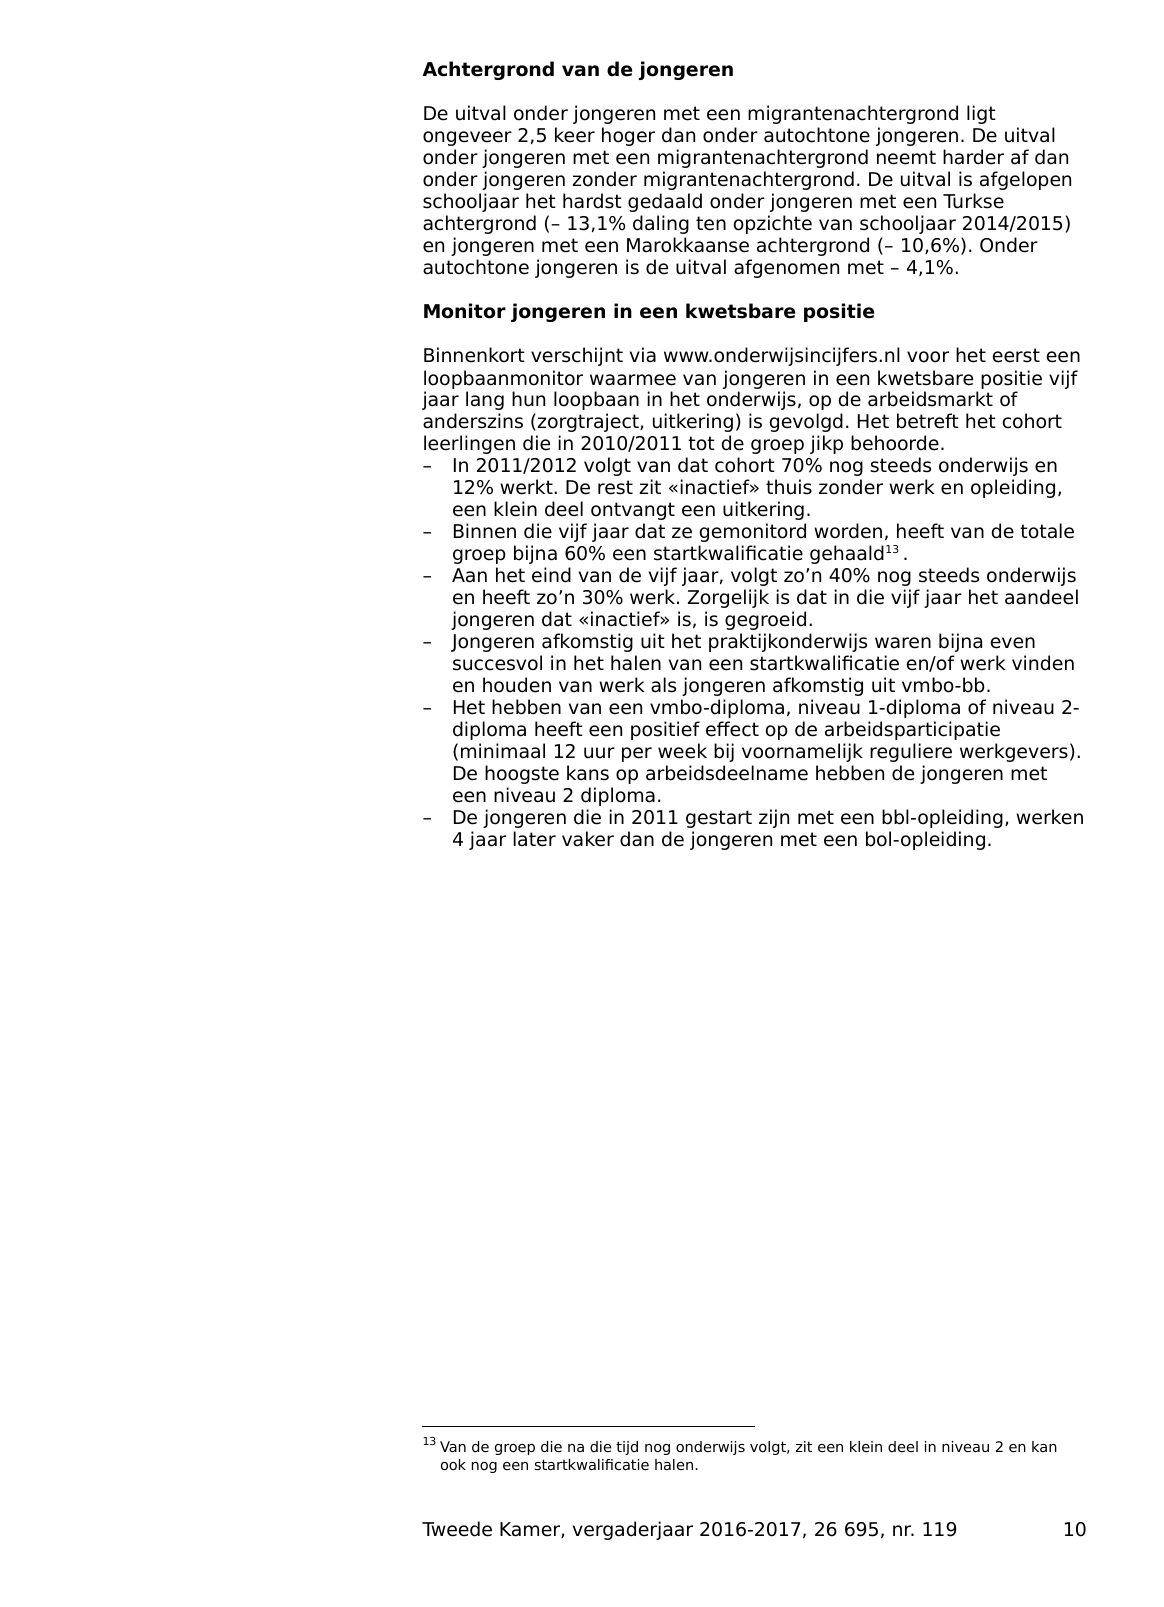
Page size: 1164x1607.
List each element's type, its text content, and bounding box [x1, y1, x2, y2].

text Van de groep die na die tijd nog onderwijs volgt, zit een klein deel in niveau 2 en kan ook nog een startkwalificatie halen. [422, 1435, 1087, 1474]
text – Aan het eind van de vijf jaar, volgt zo’n 40% nog steeds onderwijs en heeft zo’n 30% werk. Zorgelijk is dat in die vijf jaar het aandeel jongeren dat «inactief» is, is gegroeid. [422, 565, 1087, 631]
text Binnenkort verschijnt via www.onderwijsincijfers.nl voor het eerst een loopbaanmonitor waarmee van jongeren in een kwetsbare positie vijf jaar lang hun loopbaan in het onderwijs, op de arbeidsmarkt of anderszins (zorgtraject, uitkering) is gevolgd. Het betreft het cohort leerlingen die in 2010/2011 tot de groep jikp behoorde. [422, 345, 1087, 455]
text – De jongeren die in 2011 gestart zijn met een bbl-opleiding, werken 4 jaar later vaker dan de jongeren met een bol-opleiding. [422, 807, 1087, 851]
subtitle Monitor jongeren in een kwetsbare positie [422, 301, 1087, 323]
text – In 2011/2012 volgt van dat cohort 70% nog steeds onderwijs en 12% werkt. De rest zit «inactief» thuis zonder werk en opleiding, een klein deel ontvangt een uitkering. [422, 455, 1087, 521]
text De uitval onder jongeren met een migrantenachtergrond ligt ongeveer 2,5 keer hoger dan onder autochtone jongeren. De uitval onder jongeren met een migrantenachtergrond neemt harder af dan onder jongeren zonder migrantenachtergrond. De uitval is afgelopen schooljaar het hardst gedaald onder jongeren met een Turkse achtergrond (– 13,1% daling ten opzichte van schooljaar 2014/2015) en jongeren met een Marokkaanse achtergrond (– 10,6%). Onder autochtone jongeren is de uitval afgenomen met – 4,1%. [422, 103, 1087, 279]
text – Binnen die vijf jaar dat ze gemonitord worden, heeft van de totale groep bijna 60% een startkwalificatie gehaald. [422, 521, 1087, 565]
text – Het hebben van een vmbo-diploma, niveau 1-diploma of niveau 2-diploma heeft een positief effect op de arbeidsparticipatie (minimaal 12 uur per week bij voornamelijk reguliere werkgevers). De hoogste kans op arbeidsdeelname hebben de jongeren met een niveau 2 diploma. [422, 697, 1087, 807]
subtitle Achtergrond van de jongeren [422, 59, 1087, 81]
text – Jongeren afkomstig uit het praktijkonderwijs waren bijna even succesvol in het halen van een startkwalificatie en/of werk vinden en houden van werk als jongeren afkomstig uit vmbo-bb. [422, 631, 1087, 697]
